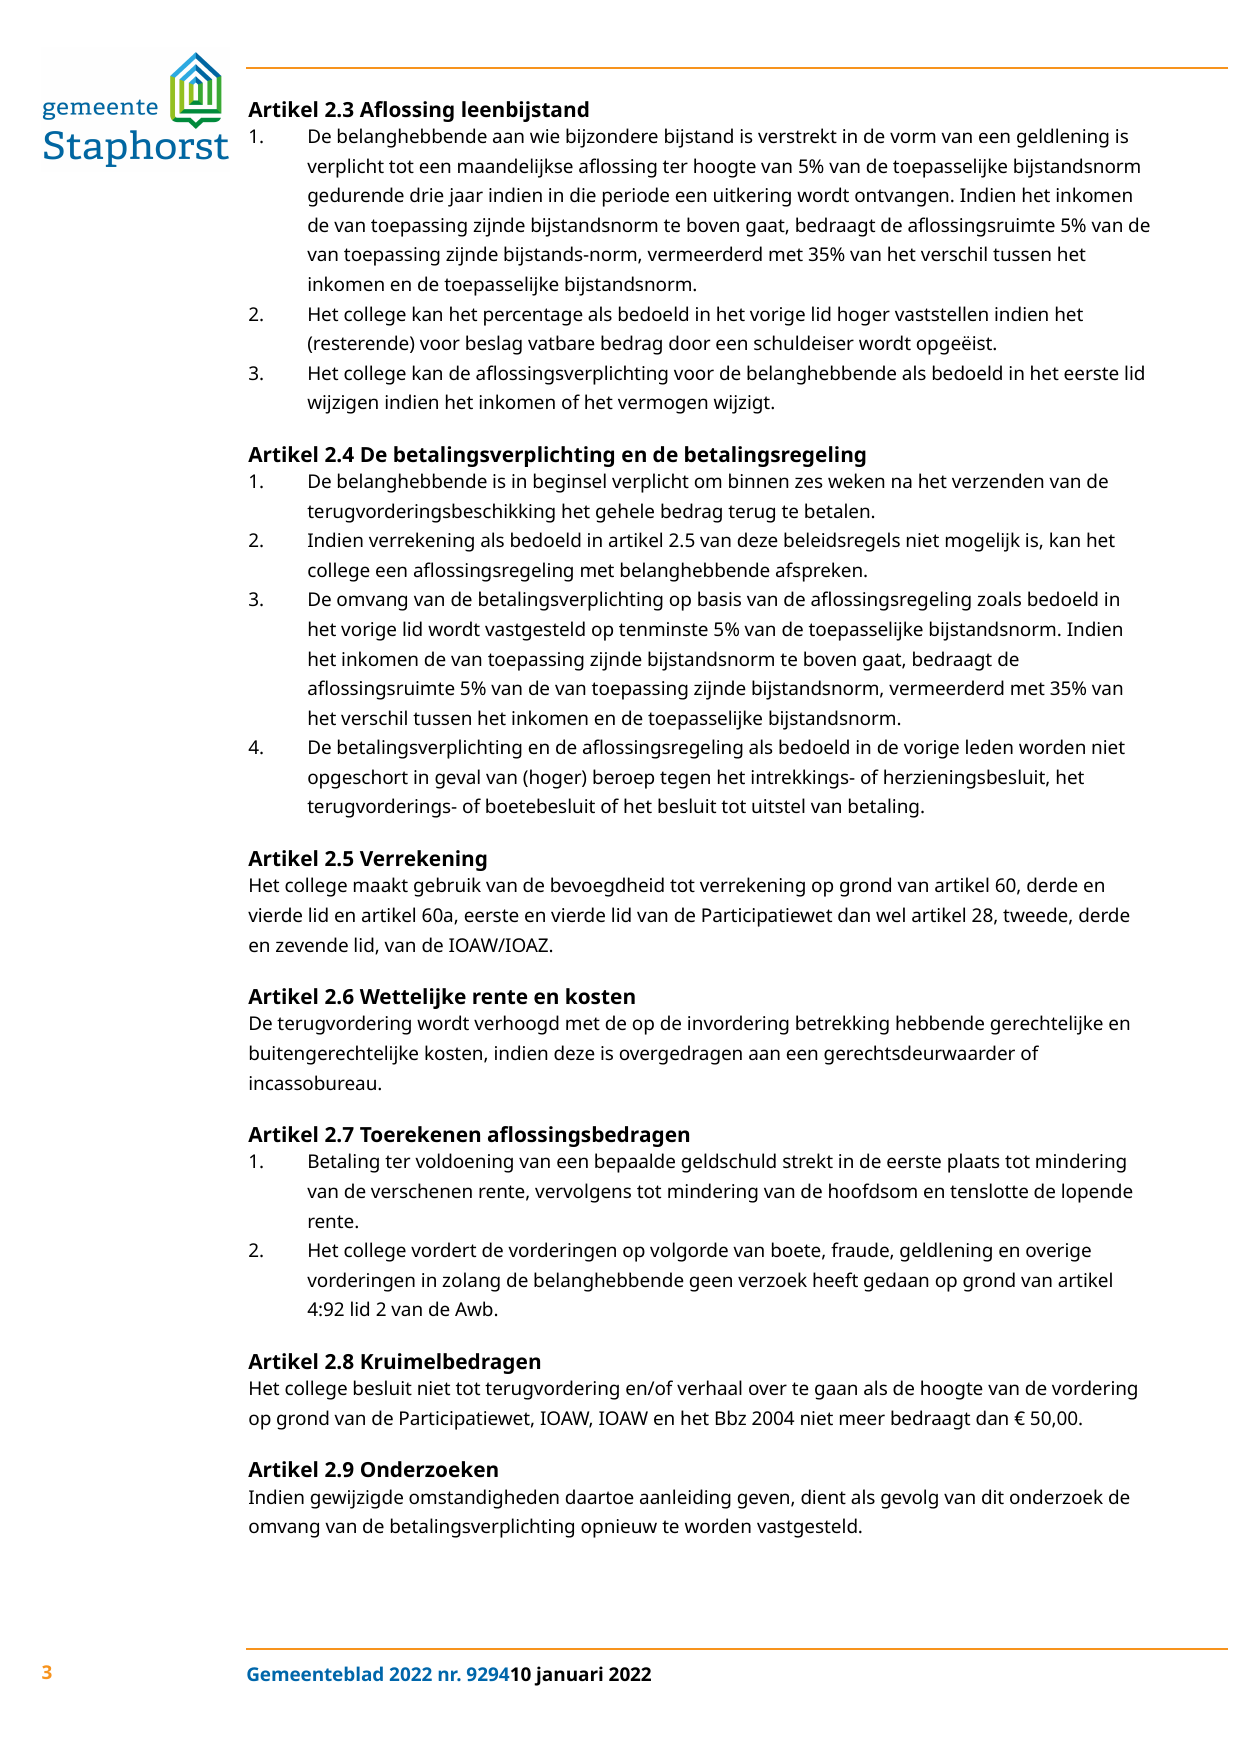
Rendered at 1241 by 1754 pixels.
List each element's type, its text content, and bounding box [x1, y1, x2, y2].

list De belanghebbende is in beginsel verplicht om binnen zes weken na het verzenden van de terugvorderingsbeschikking het gehele bedrag terug te betalen. [248, 468, 1152, 524]
list Het college kan de aflossingsverplichting voor de belanghebbende als bedoeld in het eerste lid wijzigen indien het inkomen of het vermogen wijzigt. [248, 360, 1152, 415]
text Het college maakt gebruik van de bevoegdheid tot verrekening op grond van artikel 60, derde en vierde lid en artikel 60a, eerste en vierde lid van de Participatiewet dan wel artikel 28, tweede, derde en zevende lid, van de IOAW/IOAZ. [248, 873, 1152, 957]
text Artikel 2.9 Onderzoeken [248, 1455, 1152, 1484]
list Indien verrekening als bedoeld in artikel 2.5 van deze beleidsregels niet mogelijk is, kan het college een aflossingsregeling met belanghebbende afspreken. [248, 527, 1152, 583]
text Artikel 2.7 Toerekenen aflossingsbedragen [248, 1120, 1152, 1149]
text Artikel 2.8 Kruimelbedragen [248, 1347, 1152, 1375]
list Het college vordert de vorderingen op volgorde van boete, fraude, geldlening en overige vorderingen in zolang de belanghebbende geen verzoek heeft gedaan op grond van artikel 4:92 lid 2 van de Awb. [248, 1237, 1152, 1322]
text Artikel 2.6 Wettelijke rente en kosten [248, 982, 1152, 1011]
list Het college kan het percentage als bedoeld in het vorige lid hoger vaststellen indien het (resterende) voor beslag vatbare bedrag door een schuldeiser wordt opgeëist. [248, 301, 1152, 356]
list De belanghebbende aan wie bijzondere bijstand is verstrekt in de vorm van een geldlening is verplicht tot een maandelijkse aflossing ter hoogte van 5% van de toepasselijke bijstandsnorm gedurende drie jaar indien in die periode een uitkering wordt ontvangen. Indien het inkomen de van toepassing zijnde bijstandsnorm te boven gaat, bedraagt de aflossingsruimte 5% van de van toepassing zijnde bijstands-norm, vermeerderd met 35% van het verschil tussen het inkomen en de toepasselijke bijstandsnorm. [248, 123, 1152, 297]
text Artikel 2.3 Aflossing leenbijstand [248, 95, 1152, 123]
picture [41, 47, 231, 172]
list De betalingsverplichting en de aflossingsregeling als bedoeld in de vorige leden worden niet opgeschort in geval van (hoger) beroep tegen het intrekkings- of herzieningsbesluit, het terugvorderings- of boetebesluit of het besluit tot uitstel van betaling. [248, 734, 1152, 819]
text De terugvordering wordt verhoogd met de op de invordering betrekking hebbende gerechtelijke en buitengerechtelijke kosten, indien deze is overgedragen aan een gerechtsdeurwaarder of incassobureau. [248, 1011, 1152, 1096]
text Artikel 2.4 De betalingsverplichting en de betalingsregeling [248, 440, 1152, 468]
text Artikel 2.5 Verrekening [248, 844, 1152, 873]
list Betaling ter voldoening van een bepaalde geldschuld strekt in de eerste plaats tot mindering van de verschenen rente, vervolgens tot mindering van de hoofdsom en tenslotte de lopende rente. [248, 1149, 1152, 1233]
text Het college besluit niet tot terugvordering en/of verhaal over te gaan als de hoogte van de vordering op grond van de Participatiewet, IOAW, IOAW en het Bbz 2004 niet meer bedraagt dan € 50,00. [248, 1375, 1152, 1431]
text Indien gewijzigde omstandigheden daartoe aanleiding geven, dient als gevolg van dit onderzoek de omvang van de betalingsverplichting opnieuw te worden vastgesteld. [248, 1484, 1152, 1539]
list De omvang van de betalingsverplichting op basis van de aflossingsregeling zoals bedoeld in het vorige lid wordt vastgesteld op tenminste 5% van de toepasselijke bijstandsnorm. Indien het inkomen de van toepassing zijnde bijstandsnorm te boven gaat, bedraagt de aflossingsruimte 5% van de van toepassing zijnde bijstandsnorm, vermeerderd met 35% van het verschil tussen het inkomen en de toepasselijke bijstandsnorm. [248, 587, 1152, 731]
